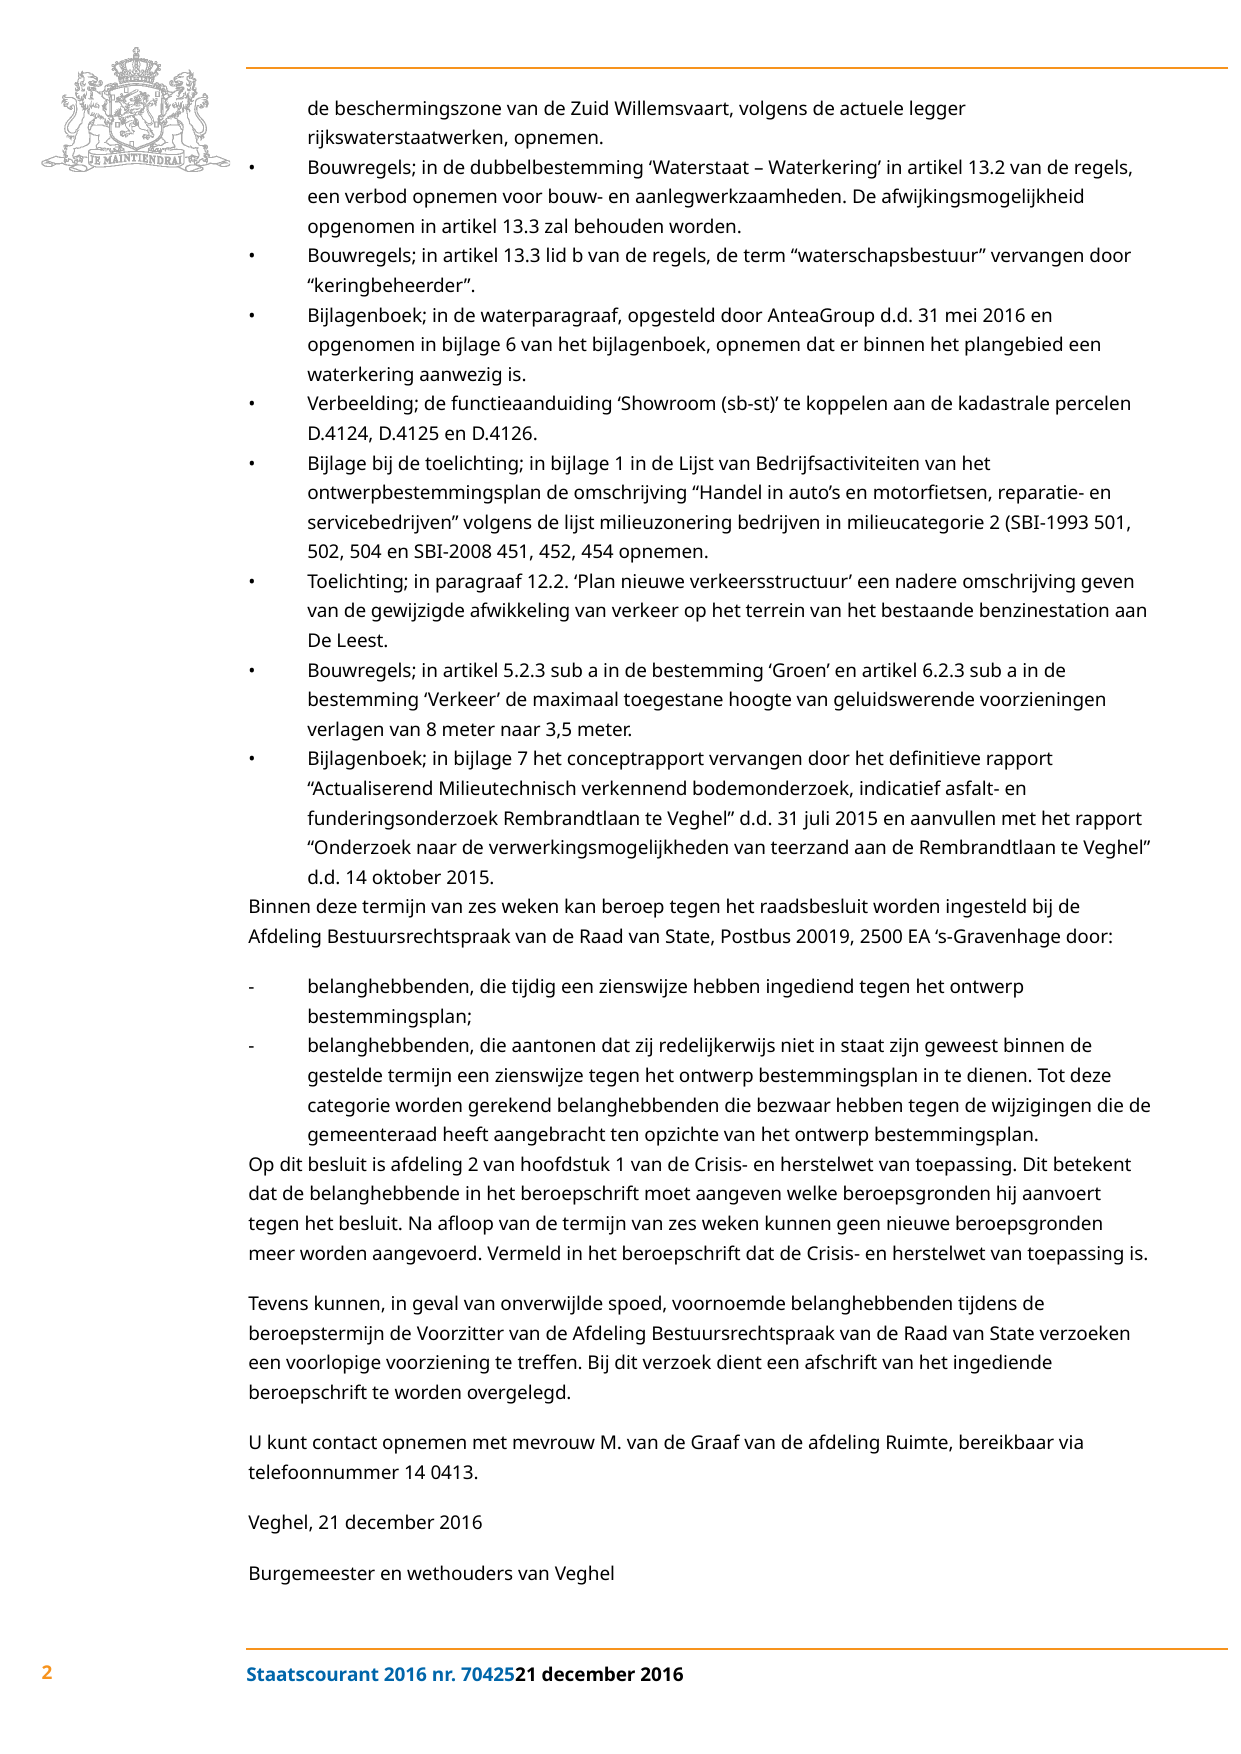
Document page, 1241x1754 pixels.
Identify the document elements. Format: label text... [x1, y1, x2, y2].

list Bouwregels; in artikel 13.3 lid b van de regels, de term “waterschapsbestuur” vervangen door “keringbeheerder”. [248, 243, 1152, 298]
picture [41, 47, 231, 172]
text Binnen deze termijn van zes weken kan beroep tegen het raadsbesluit worden ingesteld bij de Afdeling Bestuursrechtspraak van de Raad van State, Postbus 20019, 2500 EA ‘s-Gravenhage door: [248, 893, 1152, 949]
list Bouwregels; in artikel 5.2.3 sub a in de bestemming ‘Groen’ en artikel 6.2.3 sub a in de bestemming ‘Verkeer’ de maximaal toegestane hoogte van geluidswerende voorzieningen verlagen van 8 meter naar 3,5 meter. [248, 657, 1152, 742]
text Veghel, 21 december 2016 [248, 1509, 1152, 1535]
list Bijlagenboek; in de waterparagraaf, opgesteld door AnteaGroup d.d. 31 mei 2016 en opgenomen in bijlage 6 van het bijlagenboek, opnemen dat er binnen het plangebied een waterkering aanwezig is. [248, 302, 1152, 387]
list Verbeelding; de functieaanduiding ‘Showroom (sb-st)’ te koppelen aan de kadastrale percelen D.4124, D.4125 en D.4126. [248, 391, 1152, 446]
list Bijlage bij de toelichting; in bijlage 1 in de Lijst van Bedrijfsactiviteiten van het ontwerpbestemmingsplan de omschrijving “Handel in auto’s en motorfietsen, reparatie- en servicebedrijven” volgens de lijst milieuzonering bedrijven in milieucategorie 2 (SBI-1993 501, 502, 504 en SBI-2008 451, 452, 454 opnemen. [248, 450, 1152, 564]
list Bijlagenboek; in bijlage 7 het conceptrapport vervangen door het definitieve rapport “Actualiserend Milieutechnisch verkennend bodemonderzoek, indicatief asfalt- en funderingsonderzoek Rembrandtlaan te Veghel” d.d. 31 juli 2015 en aanvullen met het rapport “Onderzoek naar de verwerkingsmogelijkheden van teerzand aan de Rembrandtlaan te Veghel” d.d. 14 oktober 2015. [248, 746, 1152, 890]
text Tevens kunnen, in geval van onverwijlde spoed, voornoemde belanghebbenden tijdens de beroepstermijn de Voorzitter van de Afdeling Bestuursrechtspraak van de Raad van State verzoeken een voorlopige voorziening te treffen. Bij dit verzoek dient een afschrift van het ingediende beroepschrift te worden overgelegd. [248, 1290, 1152, 1405]
text Burgemeester en wethouders van Veghel [248, 1560, 1152, 1586]
list Bouwregels; in de dubbelbestemming ‘Waterstaat – Waterkering’ in artikel 13.2 van de regels, een verbod opnemen voor bouw- en aanlegwerkzaamheden. De afwijkingsmogelijkheid opgenomen in artikel 13.3 zal behouden worden. [248, 154, 1152, 239]
list belanghebbenden, die aantonen dat zij redelijkerwijs niet in staat zijn geweest binnen de gestelde termijn een zienswijze tegen het ontwerp bestemmingsplan in te dienen. Tot deze categorie worden gerekend belanghebbenden die bezwaar hebben tegen de wijzigingen die de gemeenteraad heeft aangebracht ten opzichte van het ontwerp bestemmingsplan. [248, 1033, 1152, 1147]
text U kunt contact opnemen met mevrouw M. van de Graaf van de afdeling Ruimte, bereikbaar via telefoonnummer 14 0413. [248, 1429, 1152, 1485]
text Op dit besluit is afdeling 2 van hoofdstuk 1 van de Crisis- en herstelwet van toepassing. Dit betekent dat de belanghebbende in het beroepschrift moet aangeven welke beroepsgronden hij aanvoert tegen het besluit. Na afloop van de termijn van zes weken kunnen geen nieuwe beroepsgronden meer worden aangevoerd. Vermeld in het beroepschrift dat de Crisis- en herstelwet van toepassing is. [248, 1151, 1152, 1266]
list belanghebbenden, die tijdig een zienswijze hebben ingediend tegen het ontwerp bestemmingsplan; [248, 973, 1152, 1029]
list de beschermingszone van de Zuid Willemsvaart, volgens de actuele legger rijkswaterstaatwerken, opnemen. [248, 95, 1152, 150]
list Toelichting; in paragraaf 12.2. ‘Plan nieuwe verkeersstructuur’ een nadere omschrijving geven van de gewijzigde afwikkeling van verkeer op het terrein van het bestaande benzinestation aan De Leest. [248, 568, 1152, 653]
